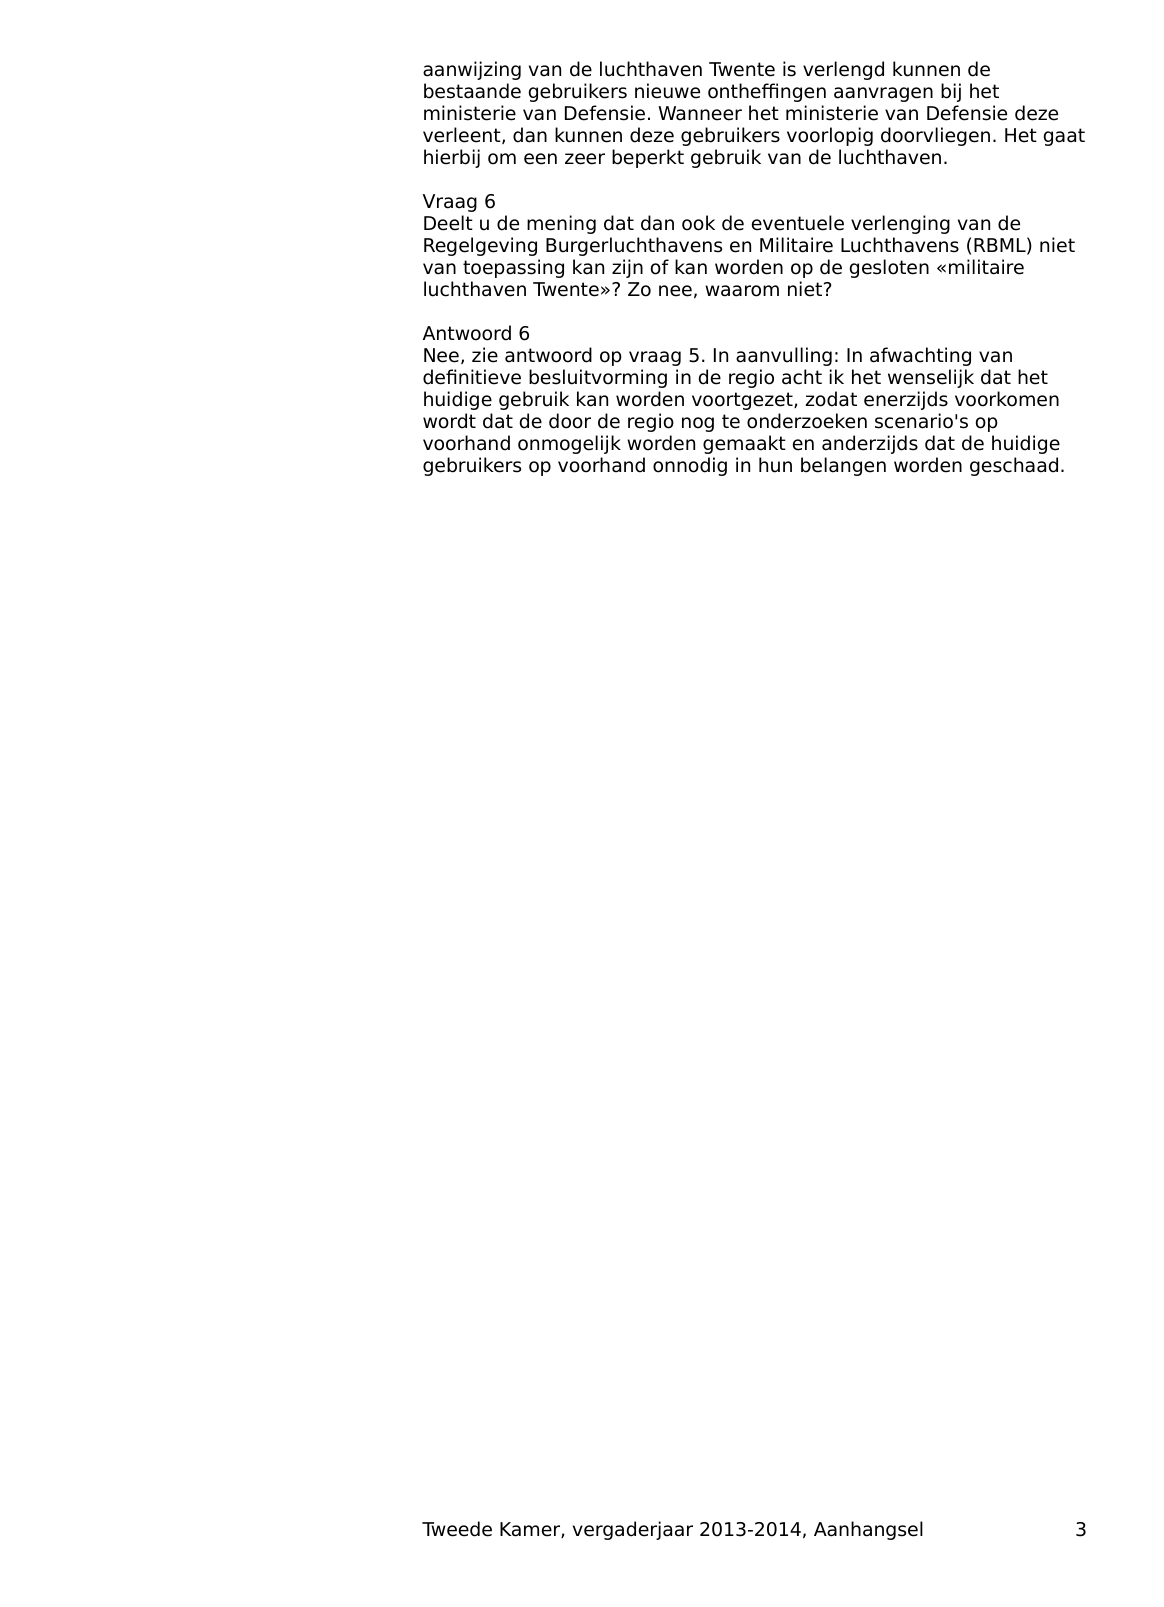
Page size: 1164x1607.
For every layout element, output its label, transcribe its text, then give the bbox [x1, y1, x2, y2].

text aanwijzing van de luchthaven Twente is verlengd kunnen de bestaande gebruikers nieuwe ontheffingen aanvragen bij het ministerie van Defensie. Wanneer het ministerie van Defensie deze verleent, dan kunnen deze gebruikers voorlopig doorvliegen. Het gaat hierbij om een zeer beperkt gebruik van de luchthaven. [422, 59, 1087, 169]
text Nee, zie antwoord op vraag 5. In aanvulling: In afwachting van definitieve besluitvorming in de regio acht ik het wenselijk dat het huidige gebruik kan worden voortgezet, zodat enerzijds voorkomen wordt dat de door de regio nog te onderzoeken scenario's op voorhand onmogelijk worden gemaakt en anderzijds dat de huidige gebruikers op voorhand onnodig in hun belangen worden geschaad. [422, 345, 1087, 477]
text Deelt u de mening dat dan ook de eventuele verlenging van de Regelgeving Burgerluchthavens en Militaire Luchthavens (RBML) niet van toepassing kan zijn of kan worden op de gesloten «militaire luchthaven Twente»? Zo nee, waarom niet? [422, 213, 1087, 301]
text Antwoord 6 [422, 323, 1087, 345]
text Vraag 6 [422, 191, 1087, 213]
